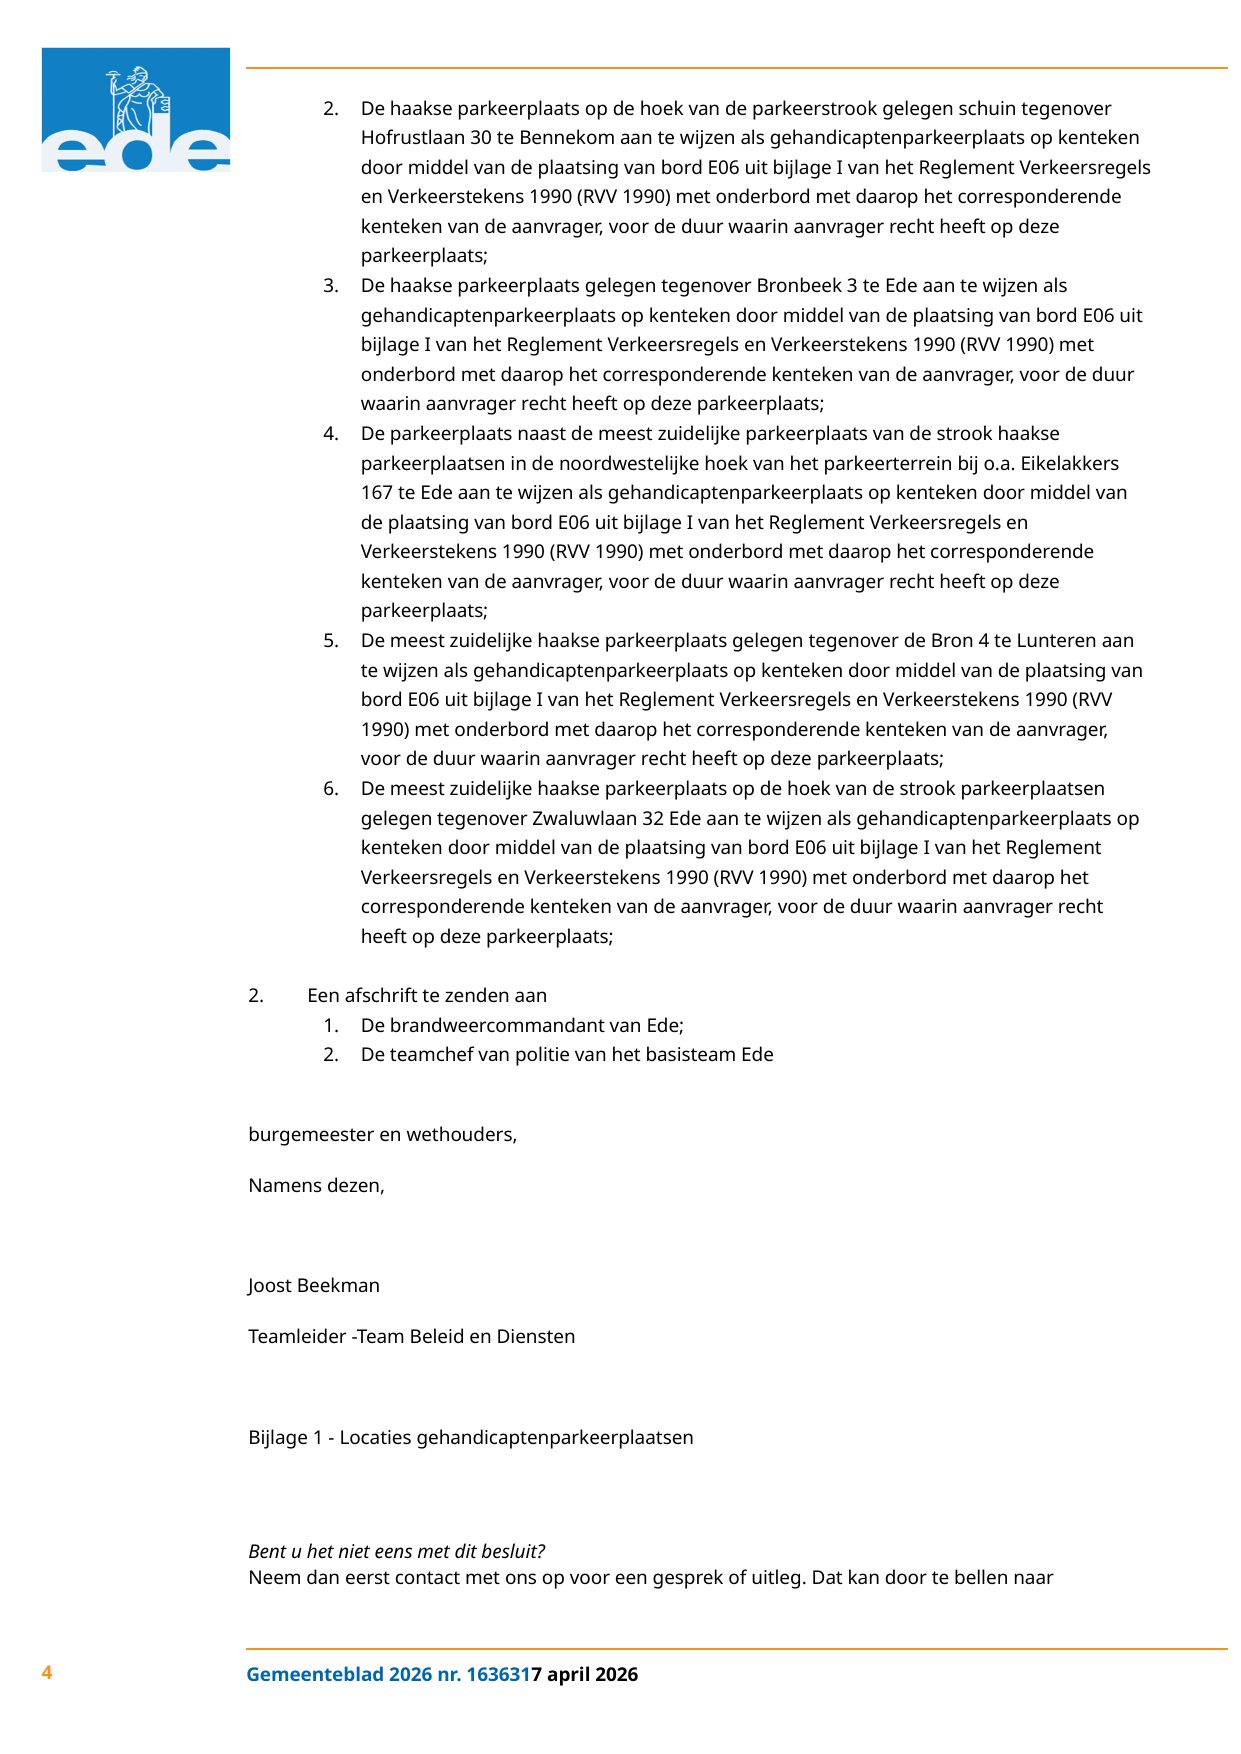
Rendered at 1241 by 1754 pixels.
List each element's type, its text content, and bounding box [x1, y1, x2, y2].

picture [41, 47, 231, 172]
list Een afschrift te zenden aan [248, 982, 1152, 1008]
list De teamchef van politie van het basisteam Ede [323, 1041, 1152, 1067]
text Bijlage 1 - Locaties gehandicaptenparkeerplaatsen [248, 1424, 1152, 1450]
list De meest zuidelijke haakse parkeerplaats op de hoek van de strook parkeerplaatsen gelegen tegenover Zwaluwlaan 32 Ede aan te wijzen als gehandicaptenparkeerplaats op kenteken door middel van de plaatsing van bord E06 uit bijlage I van het Reglement Verkeersregels en Verkeerstekens 1990 (RVV 1990) met onderbord met daarop het corresponderende kenteken van de aanvrager, voor de duur waarin aanvrager recht heeft op deze parkeerplaats; [323, 775, 1152, 949]
text Bent u het niet eens met dit besluit? [248, 1538, 1152, 1564]
list De meest zuidelijke haakse parkeerplaats gelegen tegenover de Bron 4 te Lunteren aan te wijzen als gehandicaptenparkeerplaats op kenteken door middel van de plaatsing van bord E06 uit bijlage I van het Reglement Verkeersregels en Verkeerstekens 1990 (RVV 1990) met onderbord met daarop het corresponderende kenteken van de aanvrager, voor de duur waarin aanvrager recht heeft op deze parkeerplaats; [323, 627, 1152, 771]
text Joost Beekman [248, 1273, 1152, 1298]
text Neem dan eerst contact met ons op voor een gesprek of uitleg. Dat kan door te bellen naar [248, 1564, 1152, 1590]
text burgemeester en wethouders, [248, 1121, 1152, 1147]
list De haakse parkeerplaats op de hoek van de parkeerstrook gelegen schuin tegenover Hofrustlaan 30 te Bennekom aan te wijzen als gehandicaptenparkeerplaats op kenteken door middel van de plaatsing van bord E06 uit bijlage I van het Reglement Verkeersregels en Verkeerstekens 1990 (RVV 1990) met onderbord met daarop het corresponderende kenteken van de aanvrager, voor de duur waarin aanvrager recht heeft op deze parkeerplaats; [323, 95, 1152, 268]
list De haakse parkeerplaats gelegen tegenover Bronbeek 3 te Ede aan te wijzen als gehandicaptenparkeerplaats op kenteken door middel van de plaatsing van bord E06 uit bijlage I van het Reglement Verkeersregels en Verkeerstekens 1990 (RVV 1990) met onderbord met daarop het corresponderende kenteken van de aanvrager, voor de duur waarin aanvrager recht heeft op deze parkeerplaats; [323, 272, 1152, 416]
text Namens dezen, [248, 1172, 1152, 1198]
list De brandweercommandant van Ede; [323, 1012, 1152, 1038]
text Teamleider -Team Beleid en Diensten [248, 1323, 1152, 1349]
list De parkeerplaats naast de meest zuidelijke parkeerplaats van de strook haakse parkeerplaatsen in de noordwestelijke hoek van het parkeerterrein bij o.a. Eikelakkers 167 te Ede aan te wijzen als gehandicaptenparkeerplaats op kenteken door middel van de plaatsing van bord E06 uit bijlage I van het Reglement Verkeersregels en Verkeerstekens 1990 (RVV 1990) met onderbord met daarop het corresponderende kenteken van de aanvrager, voor de duur waarin aanvrager recht heeft op deze parkeerplaats; [323, 420, 1152, 623]
